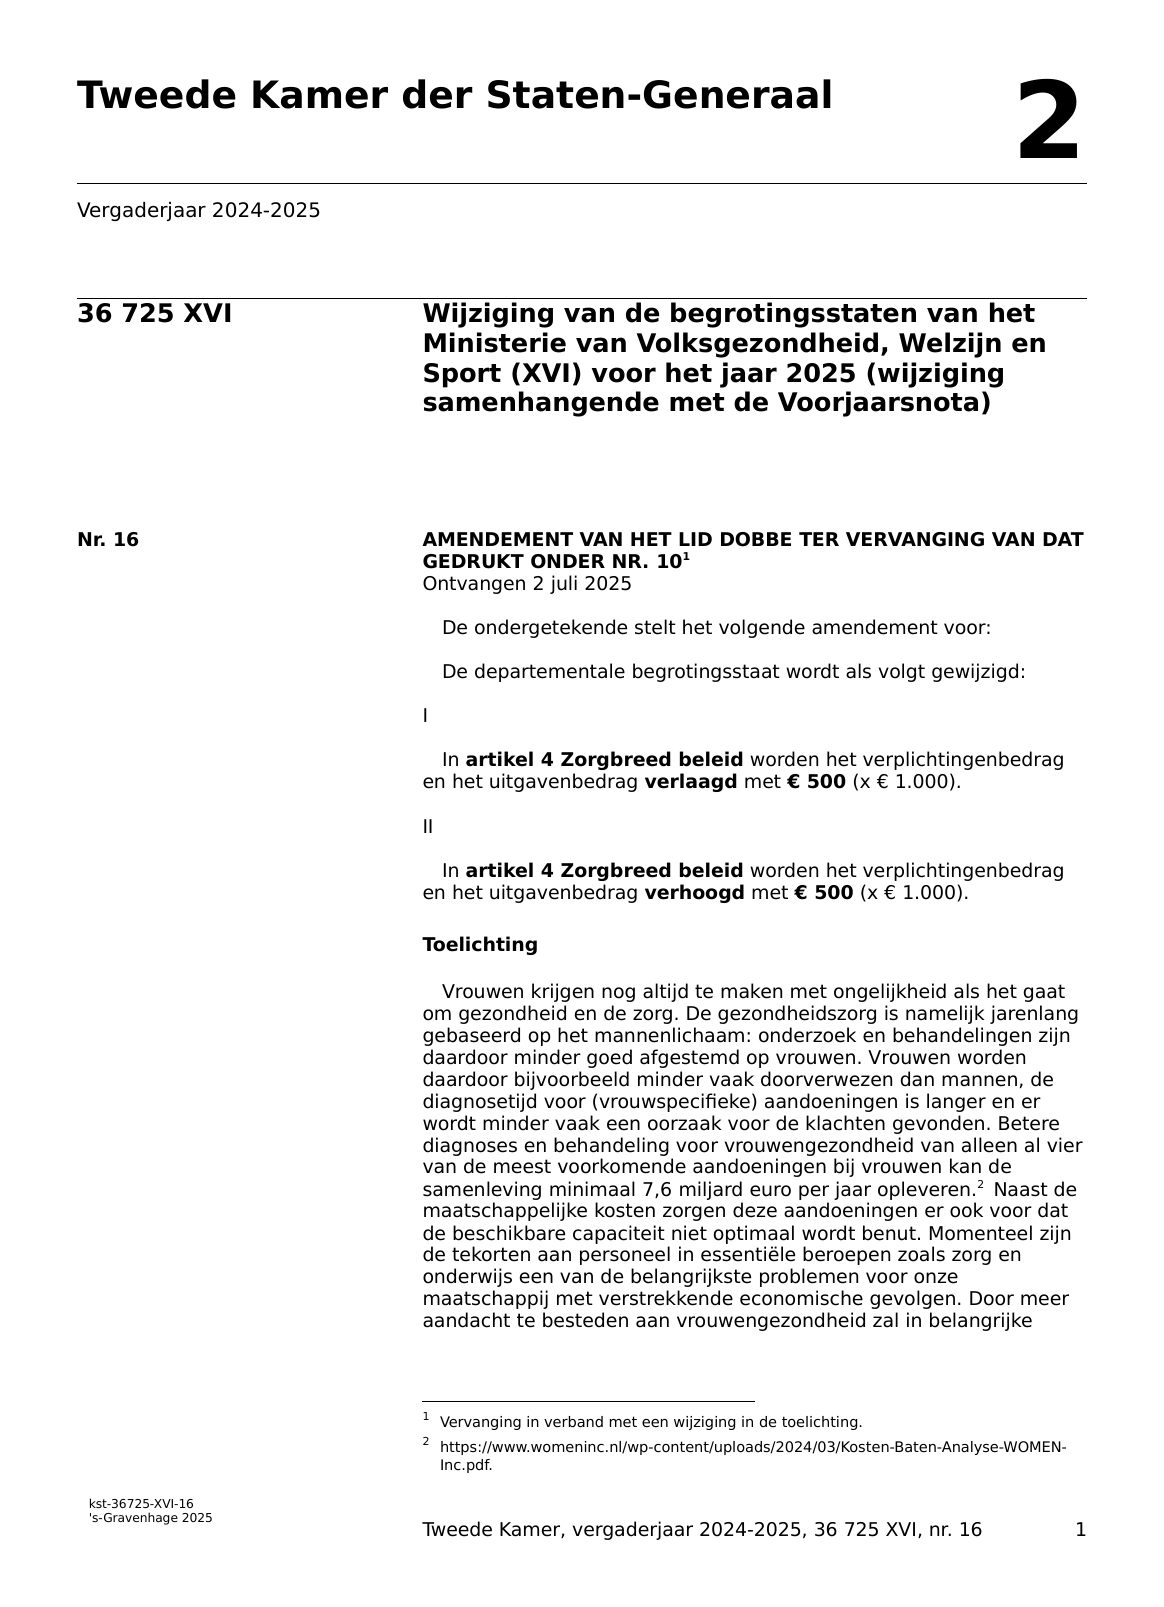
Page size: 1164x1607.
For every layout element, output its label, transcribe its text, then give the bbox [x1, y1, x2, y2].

text In artikel 4 Zorgbreed beleid worden het verplichtingenbedrag en het uitgavenbedrag verlaagd met € 500 (x € 1.000). [422, 749, 1087, 793]
text II [422, 816, 1087, 837]
text In artikel 4 Zorgbreed beleid worden het verplichtingenbedrag en het uitgavenbedrag verhoogd met € 500 (x € 1.000). [422, 860, 1087, 904]
subtitle 36 725 XVI Wijziging van de begrotingsstaten van het Ministerie van Volksgezondheid, Welzijn en Sport (XVI) voor het jaar 2025 (wijziging samenhangende met de Voorjaarsnota) [77, 299, 1087, 418]
subtitle Toelichting [422, 934, 1087, 956]
text Vrouwen krijgen nog altijd te maken met ongelijkheid als het gaat om gezondheid en de zorg. De gezondheidszorg is namelijk jarenlang gebaseerd op het mannenlichaam: onderzoek en behandelingen zijn daardoor minder goed afgestemd op vrouwen. Vrouwen worden daardoor bijvoorbeeld minder vaak doorverwezen dan mannen, de diagnosetijd voor (vrouwspecifieke) aandoeningen is langer en er wordt minder vaak een oorzaak voor de klachten gevonden. Betere diagnoses en behandeling voor vrouwengezondheid van alleen al vier van de meest voorkomende aandoeningen bij vrouwen kan de samenleving minimaal 7,6 miljard euro per jaar opleveren. Naast de maatschappelijke kosten zorgen deze aandoeningen er ook voor dat de beschikbare capaciteit niet optimaal wordt benut. Momenteel zijn de tekorten aan personeel in essentiële beroepen zoals zorg en onderwijs een van de belangrijkste problemen voor onze maatschappij met verstrekkende economische gevolgen. Door meer aandacht te besteden aan vrouwengezondheid zal in belangrijke [422, 981, 1087, 1332]
text kst-36725-XVI-16 [88, 1497, 323, 1511]
table_cell Vergaderjaar 2024-2025 [77, 184, 1087, 298]
text Ontvangen 2 juli 2025 [422, 573, 1087, 595]
text 's-Gravenhage 2025 [88, 1511, 323, 1525]
text De ondergetekende stelt het volgende amendement voor: [422, 617, 1087, 639]
table_header 2 [886, 59, 1087, 183]
text De departementale begrotingsstaat wordt als volgt gewijzigd: [422, 661, 1087, 683]
table_header Tweede Kamer der Staten-Generaal [77, 59, 886, 183]
text https://www.womeninc.nl/wp-content/uploads/2024/03/Kosten-Baten-Analyse-WOMEN-Inc.pdf. [422, 1435, 1087, 1474]
subtitle Nr. 16 AMENDEMENT VAN HET LID DOBBE TER VERVANGING VAN DAT GEDRUKT ONDER NR. 10 [77, 529, 1087, 573]
text Vervanging in verband met een wijziging in de toelichting. [422, 1410, 1087, 1432]
text I [422, 705, 1087, 727]
